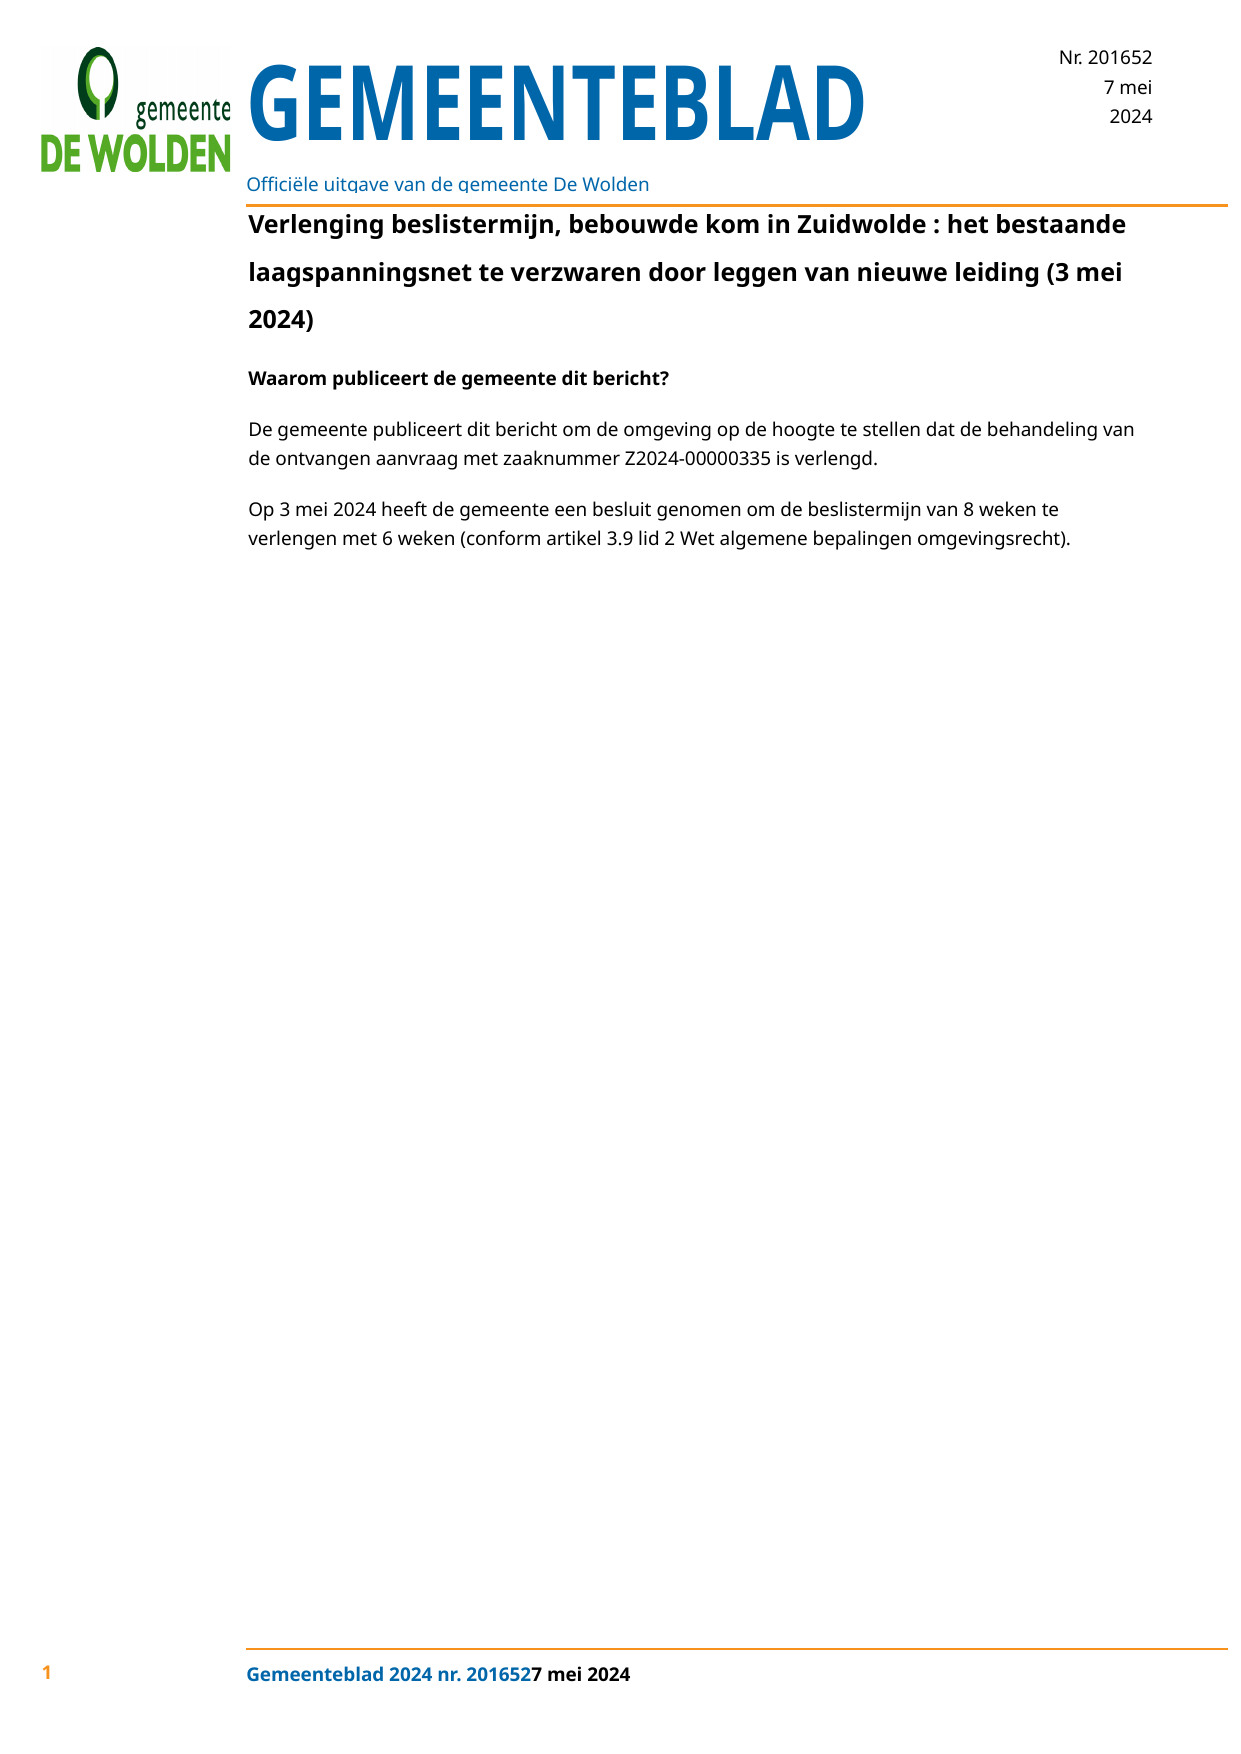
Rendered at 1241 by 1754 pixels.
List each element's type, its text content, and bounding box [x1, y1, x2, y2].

text Waarom publiceert de gemeente dit bericht? [248, 366, 1152, 391]
text Verlenging beslistermijn, bebouwde kom in Zuidwolde : het bestaande laagspanningsnet te verzwaren door leggen van nieuwe leiding (3 mei 2024) [248, 207, 1152, 336]
text De gemeente publiceert dit bericht om de omgeving op de hoogte te stellen dat de behandeling van de ontvangen aanvraag met zaaknummer Z2024-00000335 is verlengd. [248, 416, 1152, 471]
text Op 3 mei 2024 heeft de gemeente een besluit genomen om de beslistermijn van 8 weken te verlengen met 6 weken (conform artikel 3.9 lid 2 Wet algemene bepalingen omgevingsrecht). [248, 496, 1152, 551]
picture [41, 47, 231, 172]
